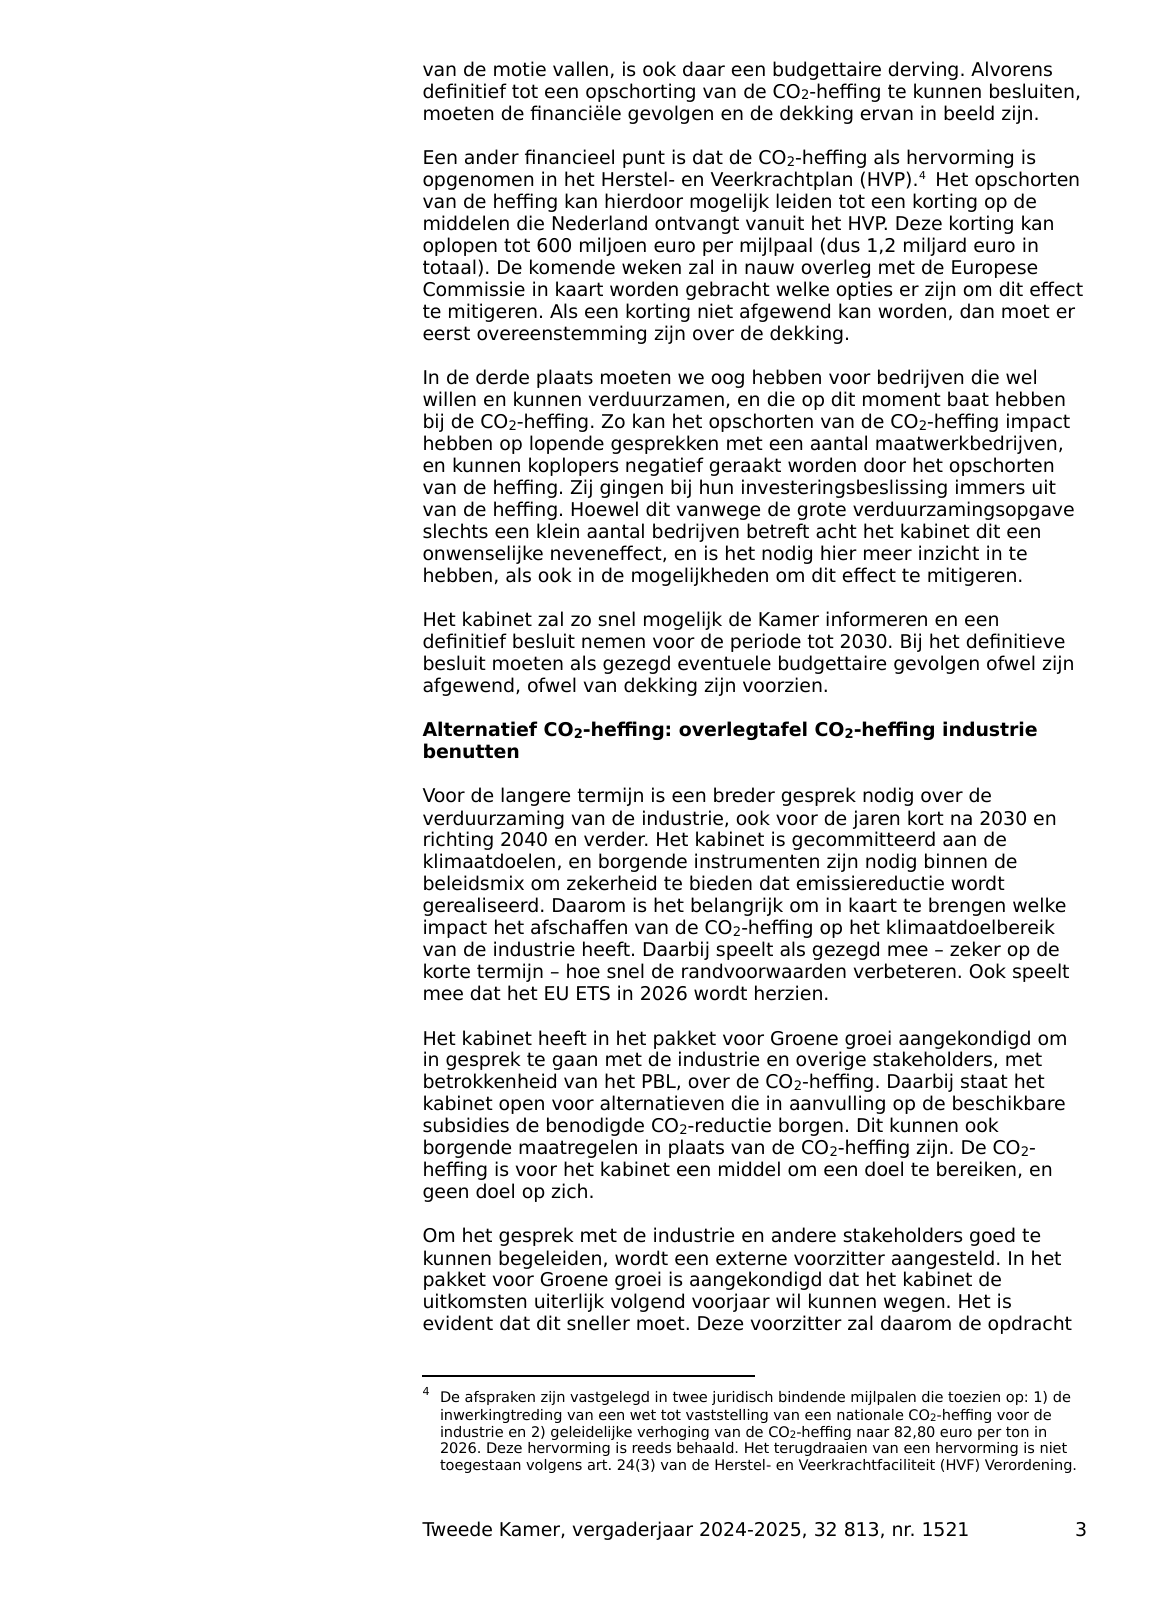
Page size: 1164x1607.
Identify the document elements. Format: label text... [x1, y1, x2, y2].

text van de motie vallen, is ook daar een budgettaire derving. Alvorens definitief tot een opschorting van de CO2-heffing te kunnen besluiten, moeten de financiële gevolgen en de dekking ervan in beeld zijn. [422, 59, 1087, 125]
text Een ander financieel punt is dat de CO2-heffing als hervorming is opgenomen in het Herstel- en Veerkrachtplan (HVP). Het opschorten van de heffing kan hierdoor mogelijk leiden tot een korting op de middelen die Nederland ontvangt vanuit het HVP. Deze korting kan oplopen tot 600 miljoen euro per mijlpaal (dus 1,2 miljard euro in totaal). De komende weken zal in nauw overleg met de Europese Commissie in kaart worden gebracht welke opties er zijn om dit effect te mitigeren. Als een korting niet afgewend kan worden, dan moet er eerst overeenstemming zijn over de dekking. [422, 147, 1087, 345]
text Voor de langere termijn is een breder gesprek nodig over de verduurzaming van de industrie, ook voor de jaren kort na 2030 en richting 2040 en verder. Het kabinet is gecommitteerd aan de klimaatdoelen, en borgende instrumenten zijn nodig binnen de beleidsmix om zekerheid te bieden dat emissiereductie wordt gerealiseerd. Daarom is het belangrijk om in kaart te brengen welke impact het afschaffen van de CO2-heffing op het klimaatdoelbereik van de industrie heeft. Daarbij speelt als gezegd mee – zeker op de korte termijn – hoe snel de randvoorwaarden verbeteren. Ook speelt mee dat het EU ETS in 2026 wordt herzien. [422, 785, 1087, 1005]
text Het kabinet zal zo snel mogelijk de Kamer informeren en een definitief besluit nemen voor de periode tot 2030. Bij het definitieve besluit moeten als gezegd eventuele budgettaire gevolgen ofwel zijn afgewend, ofwel van dekking zijn voorzien. [422, 609, 1087, 697]
subtitle Alternatief CO2-heffing: overlegtafel CO2-heffing industrie benutten [422, 719, 1087, 763]
text In de derde plaats moeten we oog hebben voor bedrijven die wel willen en kunnen verduurzamen, en die op dit moment baat hebben bij de CO2-heffing. Zo kan het opschorten van de CO2-heffing impact hebben op lopende gesprekken met een aantal maatwerkbedrijven, en kunnen koplopers negatief geraakt worden door het opschorten van de heffing. Zij gingen bij hun investeringsbeslissing immers uit van de heffing. Hoewel dit vanwege de grote verduurzamingsopgave slechts een klein aantal bedrijven betreft acht het kabinet dit een onwenselijke neveneffect, en is het nodig hier meer inzicht in te hebben, als ook in de mogelijkheden om dit effect te mitigeren. [422, 367, 1087, 587]
text Om het gesprek met de industrie en andere stakeholders goed te kunnen begeleiden, wordt een externe voorzitter aangesteld. In het pakket voor Groene groei is aangekondigd dat het kabinet de uitkomsten uiterlijk volgend voorjaar wil kunnen wegen. Het is evident dat dit sneller moet. Deze voorzitter zal daarom de opdracht [422, 1225, 1087, 1335]
text Het kabinet heeft in het pakket voor Groene groei aangekondigd om in gesprek te gaan met de industrie en overige stakeholders, met betrokkenheid van het PBL, over de CO2-heffing. Daarbij staat het kabinet open voor alternatieven die in aanvulling op de beschikbare subsidies de benodigde CO2-reductie borgen. Dit kunnen ook borgende maatregelen in plaats van de CO2-heffing zijn. De CO2-heffing is voor het kabinet een middel om een doel te bereiken, en geen doel op zich. [422, 1027, 1087, 1203]
text De afspraken zijn vastgelegd in twee juridisch bindende mijlpalen die toezien op: 1) de inwerkingtreding van een wet tot vaststelling van een nationale CO2-heffing voor de industrie en 2) geleidelijke verhoging van de CO2-heffing naar 82,80 euro per ton in 2026. Deze hervorming is reeds behaald. Het terugdraaien van een hervorming is niet toegestaan volgens art. 24(3) van de Herstel- en Veerkrachtfaciliteit (HVF) Verordening. [422, 1385, 1087, 1474]
